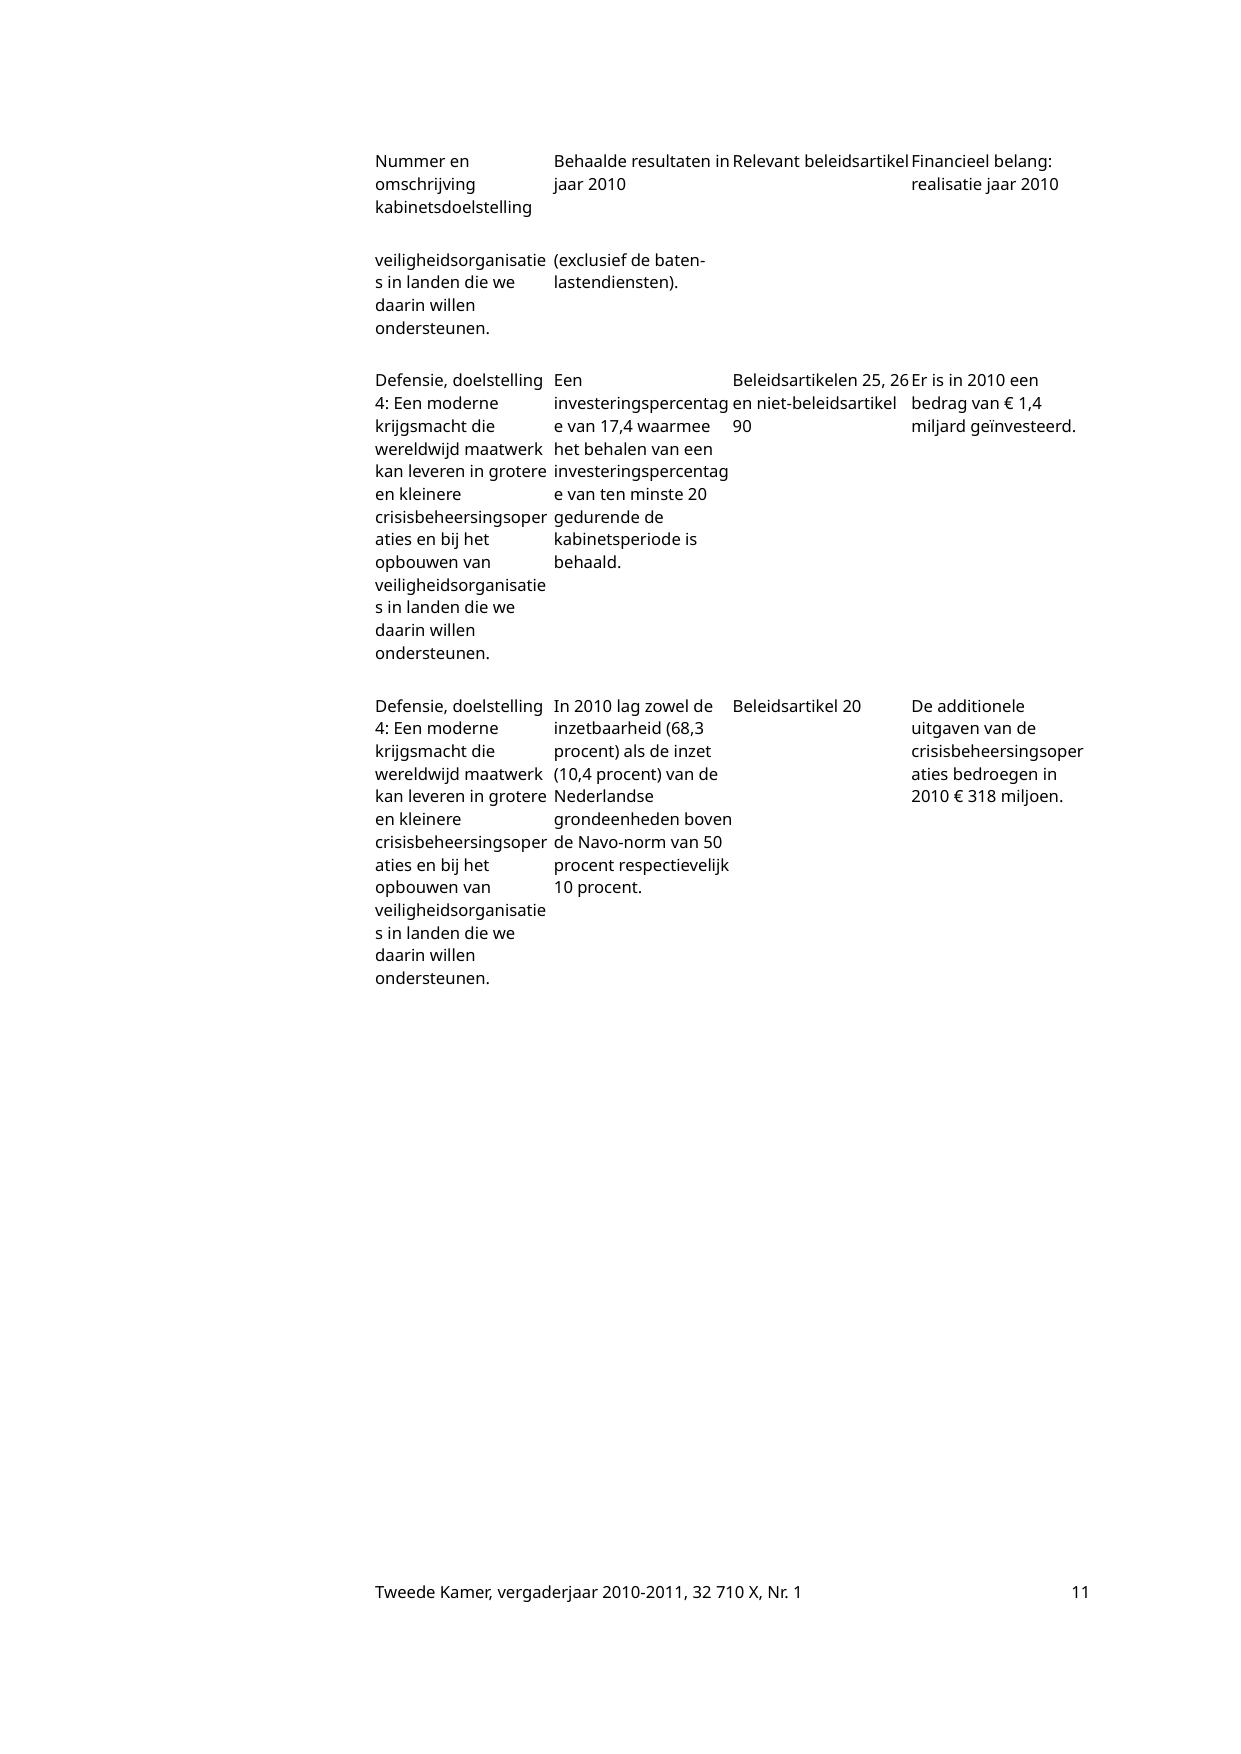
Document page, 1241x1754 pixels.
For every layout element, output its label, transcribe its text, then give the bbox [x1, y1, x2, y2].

table_cell [911, 248, 1090, 369]
table_cell veiligheidsorganisaties in landen die we daarin willen ondersteunen. [375, 248, 554, 369]
table_cell Een investeringspercentage van 17,4 waarmee het behalen van een investeringspercentage van ten minste 20 gedurende de kabinetsperiode is behaald. [554, 369, 732, 694]
table_cell [733, 248, 911, 369]
table_cell Er is in 2010 een bedrag van € 1,4 miljard geïnvesteerd. [911, 369, 1090, 694]
table_header Behaalde resultaten in jaar 2010 [554, 150, 732, 248]
table_cell In 2010 lag zowel de inzetbaarheid (68,3 procent) als de inzet (10,4 procent) van de Nederlandse grondeenheden boven de Navo-norm van 50 procent respectievelijk 10 procent. [554, 694, 732, 1019]
table_header Nummer en omschrijving kabinetsdoelstelling [375, 150, 554, 248]
table_cell (exclusief de baten-lastendiensten). [554, 248, 732, 369]
table_cell Beleidsartikelen 25, 26 en niet-beleidsartikel 90 [733, 369, 911, 694]
table_cell Defensie, doelstelling 4: Een moderne krijgsmacht die wereldwijd maatwerk kan leveren in grotere en kleinere crisisbeheersingsoperaties en bij het opbouwen van veiligheidsorganisaties in landen die we daarin willen ondersteunen. [375, 369, 554, 694]
table_header Financieel belang: realisatie jaar 2010 [911, 150, 1090, 248]
table_cell De additionele uitgaven van de crisisbeheersingsoperaties bedroegen in 2010 € 318 miljoen. [911, 694, 1090, 1019]
table_header Relevant beleidsartikel [733, 150, 911, 248]
table_cell Defensie, doelstelling 4: Een moderne krijgsmacht die wereldwijd maatwerk kan leveren in grotere en kleinere crisisbeheersingsoperaties en bij het opbouwen van veiligheidsorganisaties in landen die we daarin willen ondersteunen. [375, 694, 554, 1019]
table_cell Beleidsartikel 20 [733, 694, 911, 1019]
